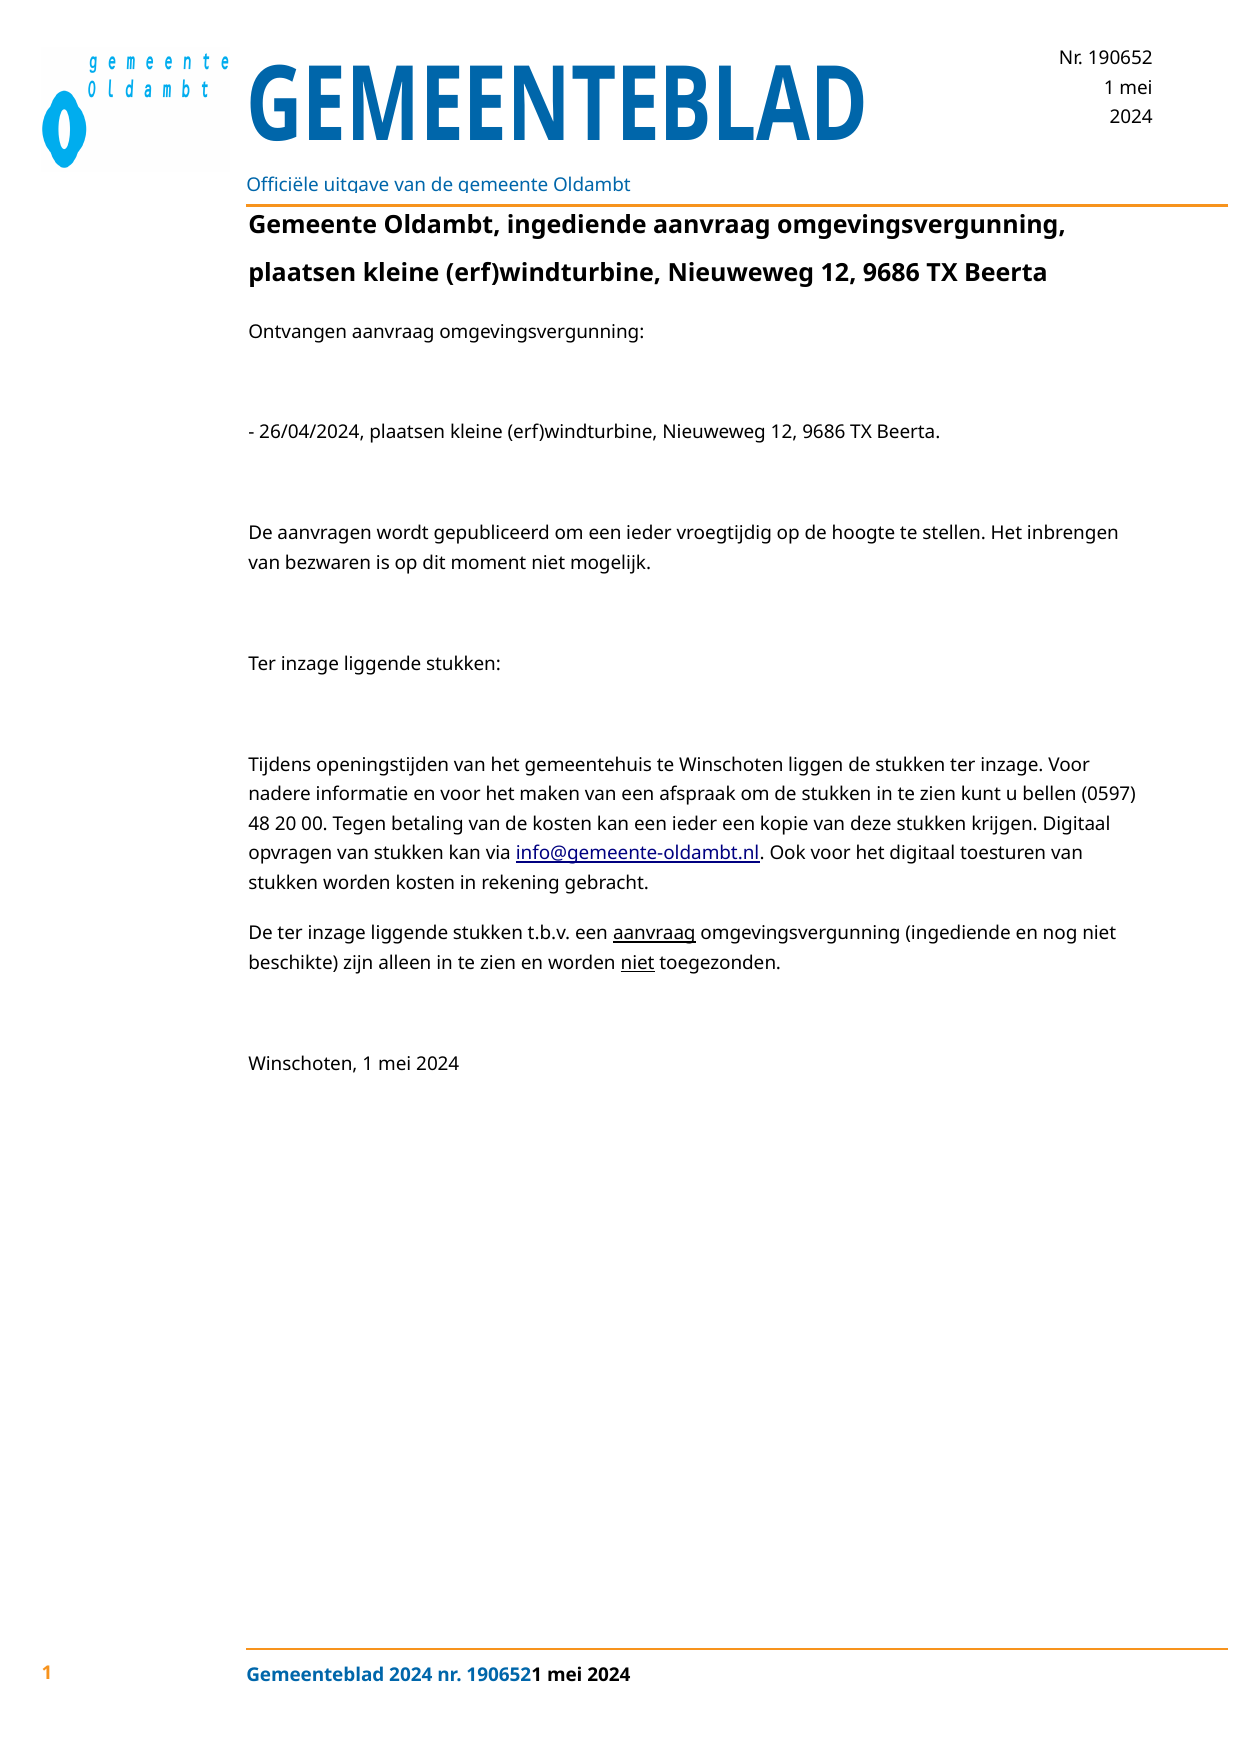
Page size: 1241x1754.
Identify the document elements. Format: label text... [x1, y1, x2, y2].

text Ter inzage liggende stukken: [248, 650, 1152, 676]
text - 26/04/2024, plaatsen kleine (erf)windturbine, Nieuweweg 12, 9686 TX Beerta. [248, 419, 1152, 444]
text De aanvragen wordt gepubliceerd om een ieder vroegtijdig op de hoogte te stellen. Het inbrengen van bezwaren is op dit moment niet mogelijk. [248, 519, 1152, 575]
text Tijdens openingstijden van het gemeentehuis te Winschoten liggen de stukken ter inzage. Voor nadere informatie en voor het maken van een afspraak om de stukken in te zien kunt u bellen (0597) 48 20 00. Tegen betaling van de kosten kan een ieder een kopie van deze stukken krijgen. Digitaal opvragen van stukken kan via info@gemeente-oldambt.nl. Ook voor het digitaal toesturen van stukken worden kosten in rekening gebracht. [248, 751, 1152, 895]
picture [41, 47, 231, 172]
text Ontvangen aanvraag omgevingsvergunning: [248, 318, 1152, 344]
text De ter inzage liggende stukken t.b.v. een aanvraag omgevingsvergunning (ingediende en nog niet beschikte) zijn alleen in te zien en worden niet toegezonden. [248, 919, 1152, 975]
text Gemeente Oldambt, ingediende aanvraag omgevingsvergunning, plaatsen kleine (erf)windturbine, Nieuweweg 12, 9686 TX Beerta [248, 207, 1152, 288]
text Winschoten, 1 mei 2024 [248, 1050, 1152, 1076]
